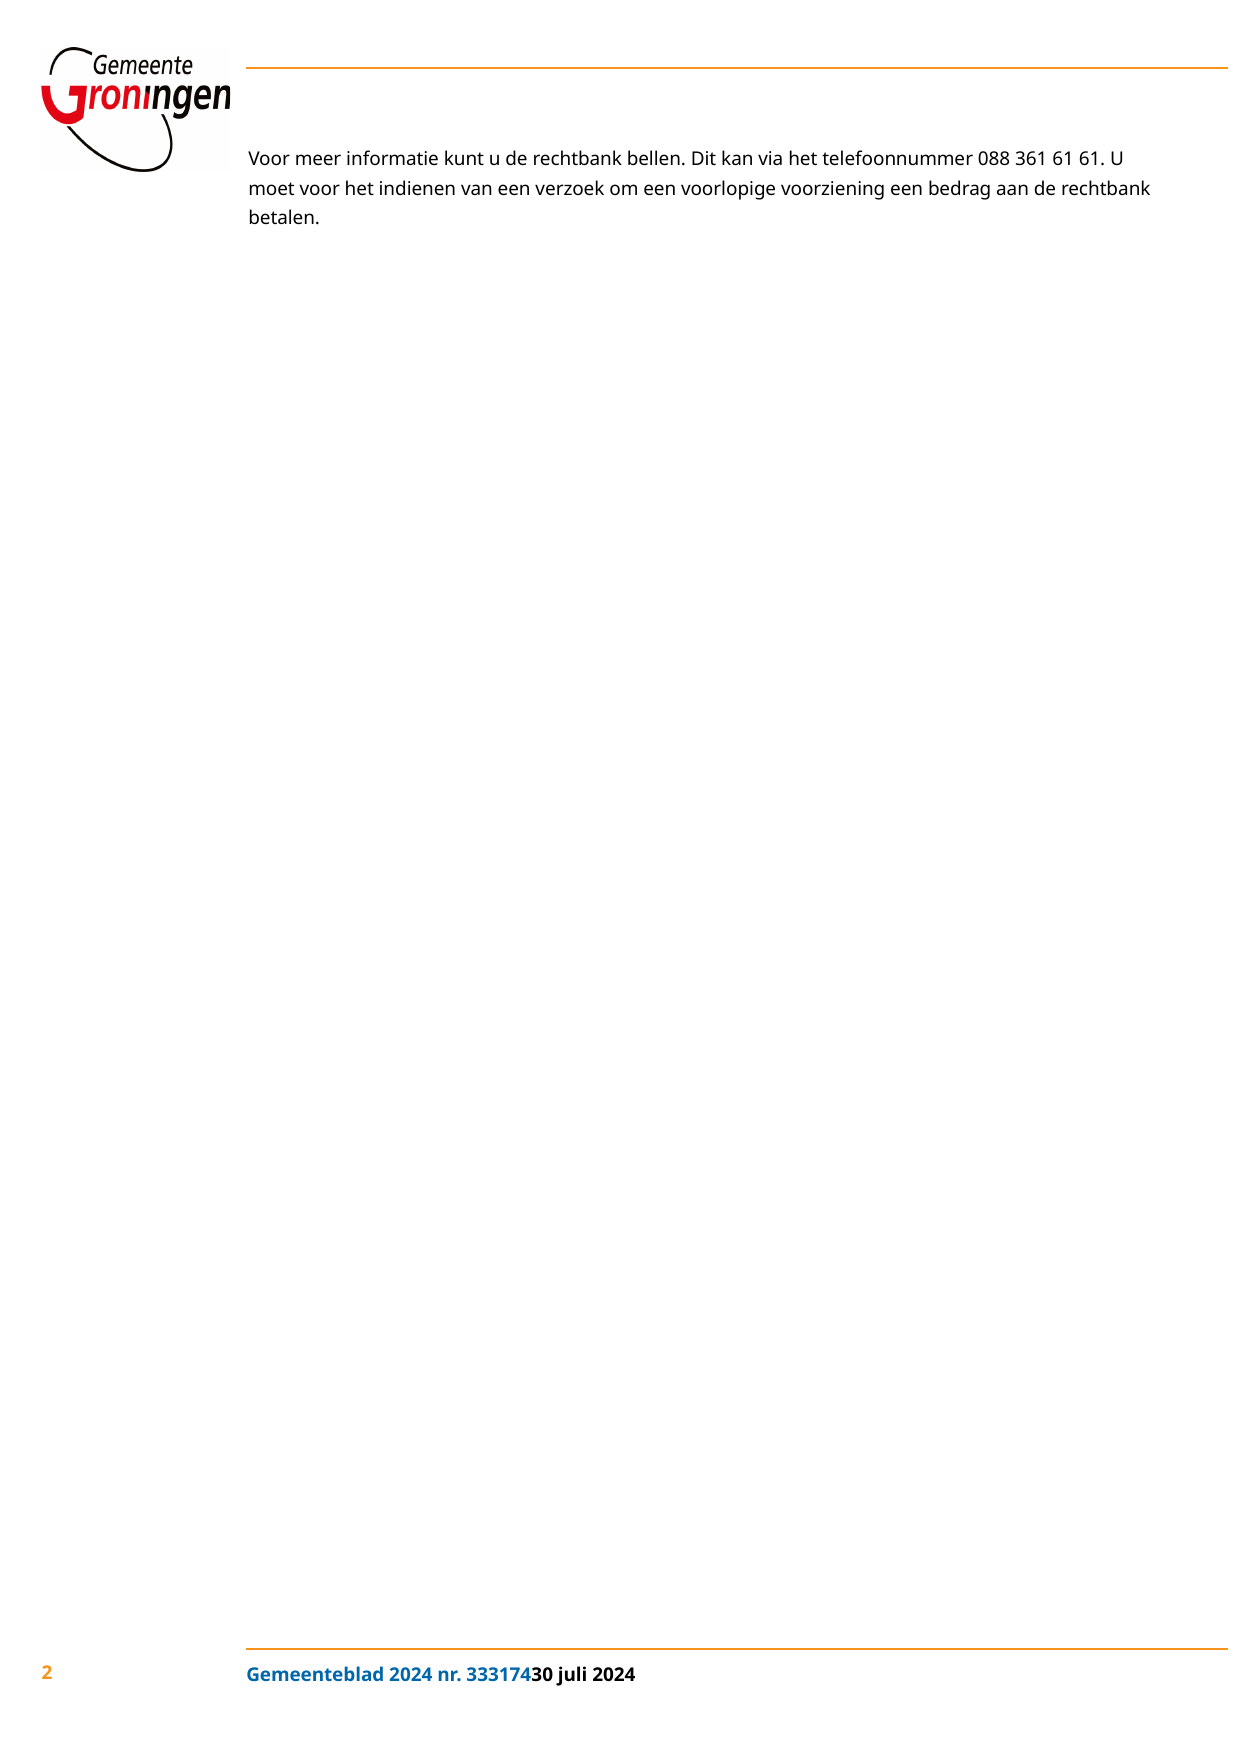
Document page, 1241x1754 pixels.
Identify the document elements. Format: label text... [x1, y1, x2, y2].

picture [41, 47, 231, 172]
text Voor meer informatie kunt u de rechtbank bellen. Dit kan via het telefoonnummer 088 361 61 61. U moet voor het indienen van een verzoek om een voorlopige voorziening een bedrag aan de rechtbank betalen. [248, 145, 1152, 230]
